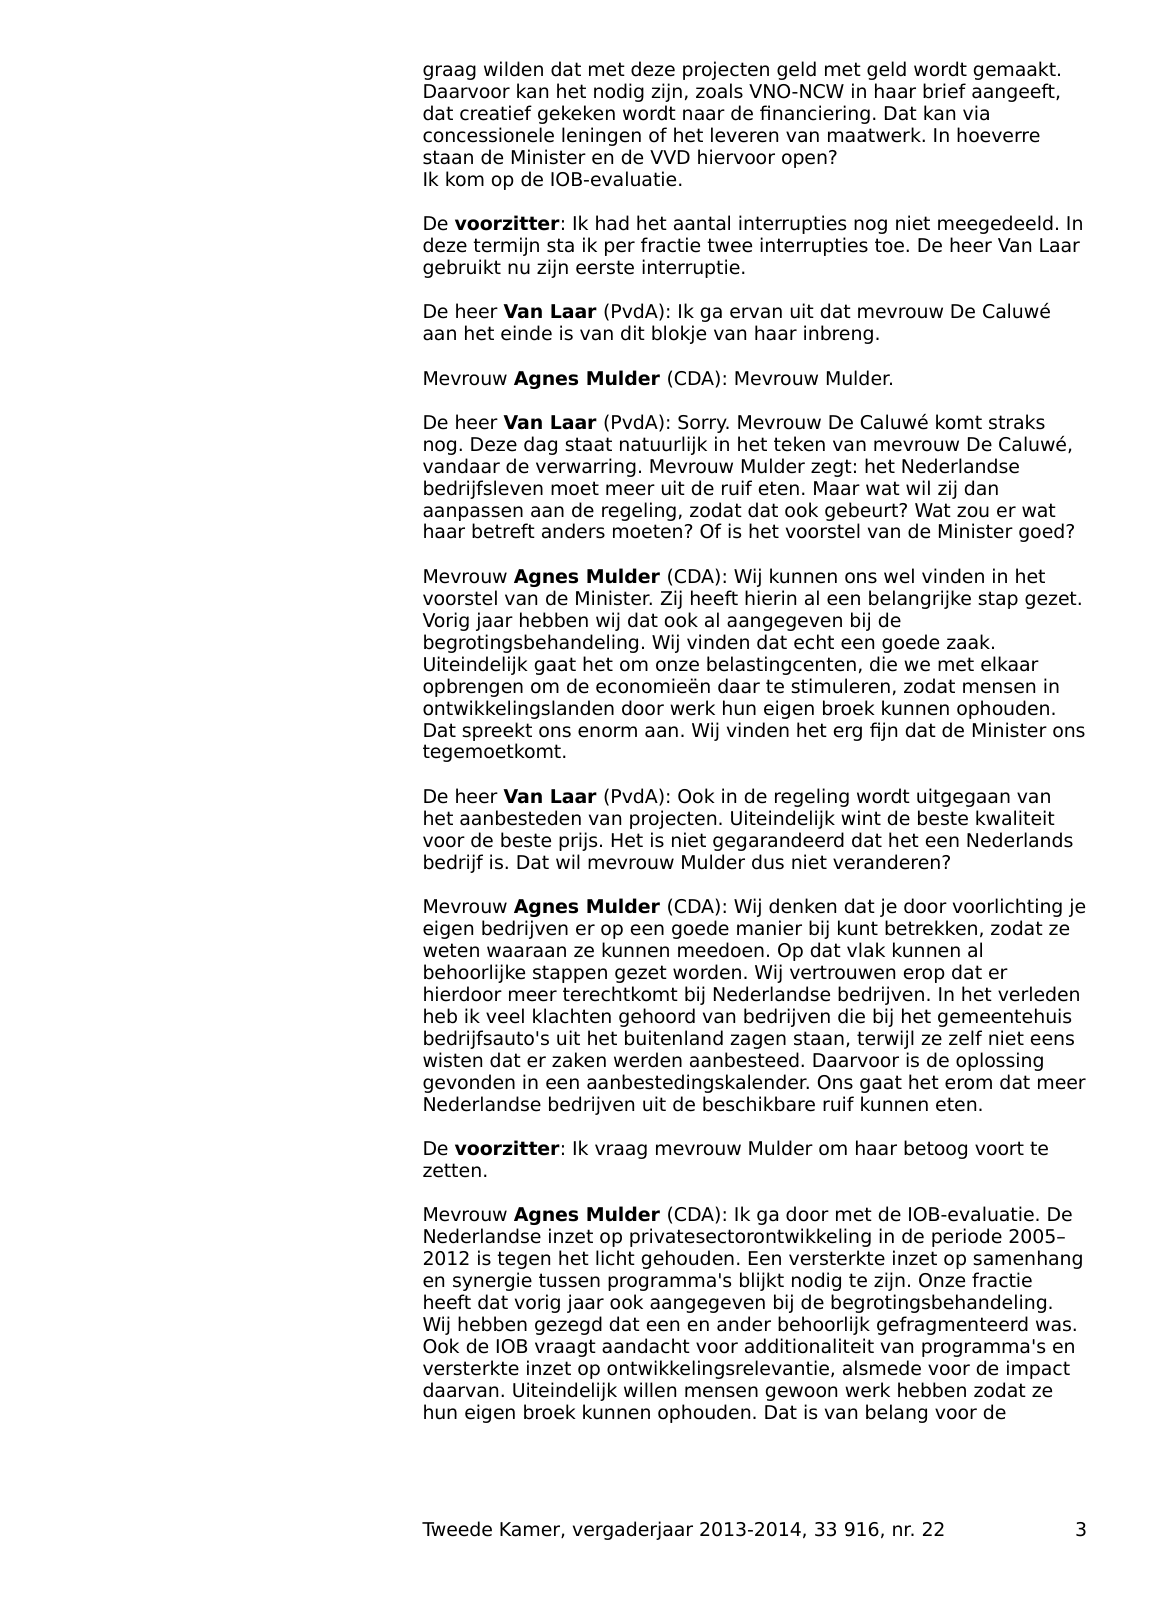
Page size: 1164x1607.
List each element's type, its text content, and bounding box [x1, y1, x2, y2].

text graag wilden dat met deze projecten geld met geld wordt gemaakt. Daarvoor kan het nodig zijn, zoals VNO-NCW in haar brief aangeeft, dat creatief gekeken wordt naar de financiering. Dat kan via concessionele leningen of het leveren van maatwerk. In hoeverre staan de Minister en de VVD hiervoor open? [422, 59, 1087, 169]
text Ik kom op de IOB-evaluatie. [422, 169, 1087, 191]
text De voorzitter: Ik had het aantal interrupties nog niet meegedeeld. In deze termijn sta ik per fractie twee interrupties toe. De heer Van Laar gebruikt nu zijn eerste interruptie. [422, 213, 1087, 279]
text Mevrouw Agnes Mulder (CDA): Ik ga door met de IOB-evaluatie. De Nederlandse inzet op privatesectorontwikkeling in de periode 2005–2012 is tegen het licht gehouden. Een versterkte inzet op samenhang en synergie tussen programma's blijkt nodig te zijn. Onze fractie heeft dat vorig jaar ook aangegeven bij de begrotingsbehandeling. Wij hebben gezegd dat een en ander behoorlijk gefragmenteerd was. Ook de IOB vraagt aandacht voor additionaliteit van programma's en versterkte inzet op ontwikkelingsrelevantie, alsmede voor de impact daarvan. Uiteindelijk willen mensen gewoon werk hebben zodat ze hun eigen broek kunnen ophouden. Dat is van belang voor de [422, 1204, 1087, 1424]
text Mevrouw Agnes Mulder (CDA): Wij kunnen ons wel vinden in het voorstel van de Minister. Zij heeft hierin al een belangrijke stap gezet. Vorig jaar hebben wij dat ook al aangegeven bij de begrotingsbehandeling. Wij vinden dat echt een goede zaak. Uiteindelijk gaat het om onze belastingcenten, die we met elkaar opbrengen om de economieën daar te stimuleren, zodat mensen in ontwikkelingslanden door werk hun eigen broek kunnen ophouden. Dat spreekt ons enorm aan. Wij vinden het erg fijn dat de Minister ons tegemoetkomt. [422, 566, 1087, 763]
text De heer Van Laar (PvdA): Ik ga ervan uit dat mevrouw De Caluwé aan het einde is van dit blokje van haar inbreng. [422, 301, 1087, 345]
text De heer Van Laar (PvdA): Sorry. Mevrouw De Caluwé komt straks nog. Deze dag staat natuurlijk in het teken van mevrouw De Caluwé, vandaar de verwarring. Mevrouw Mulder zegt: het Nederlandse bedrijfsleven moet meer uit de ruif eten. Maar wat wil zij dan aanpassen aan de regeling, zodat dat ook gebeurt? Wat zou er wat haar betreft anders moeten? Of is het voorstel van de Minister goed? [422, 412, 1087, 543]
text De voorzitter: Ik vraag mevrouw Mulder om haar betoog voort te zetten. [422, 1138, 1087, 1182]
text De heer Van Laar (PvdA): Ook in de regeling wordt uitgegaan van het aanbesteden van projecten. Uiteindelijk wint de beste kwaliteit voor de beste prijs. Het is niet gegarandeerd dat het een Nederlands bedrijf is. Dat wil mevrouw Mulder dus niet veranderen? [422, 786, 1087, 873]
text Mevrouw Agnes Mulder (CDA): Mevrouw Mulder. [422, 367, 1087, 389]
text Mevrouw Agnes Mulder (CDA): Wij denken dat je door voorlichting je eigen bedrijven er op een goede manier bij kunt betrekken, zodat ze weten waaraan ze kunnen meedoen. Op dat vlak kunnen al behoorlijke stappen gezet worden. Wij vertrouwen erop dat er hierdoor meer terechtkomt bij Nederlandse bedrijven. In het verleden heb ik veel klachten gehoord van bedrijven die bij het gemeentehuis bedrijfsauto's uit het buitenland zagen staan, terwijl ze zelf niet eens wisten dat er zaken werden aanbesteed. Daarvoor is de oplossing gevonden in een aanbestedingskalender. Ons gaat het erom dat meer Nederlandse bedrijven uit de beschikbare ruif kunnen eten. [422, 896, 1087, 1116]
